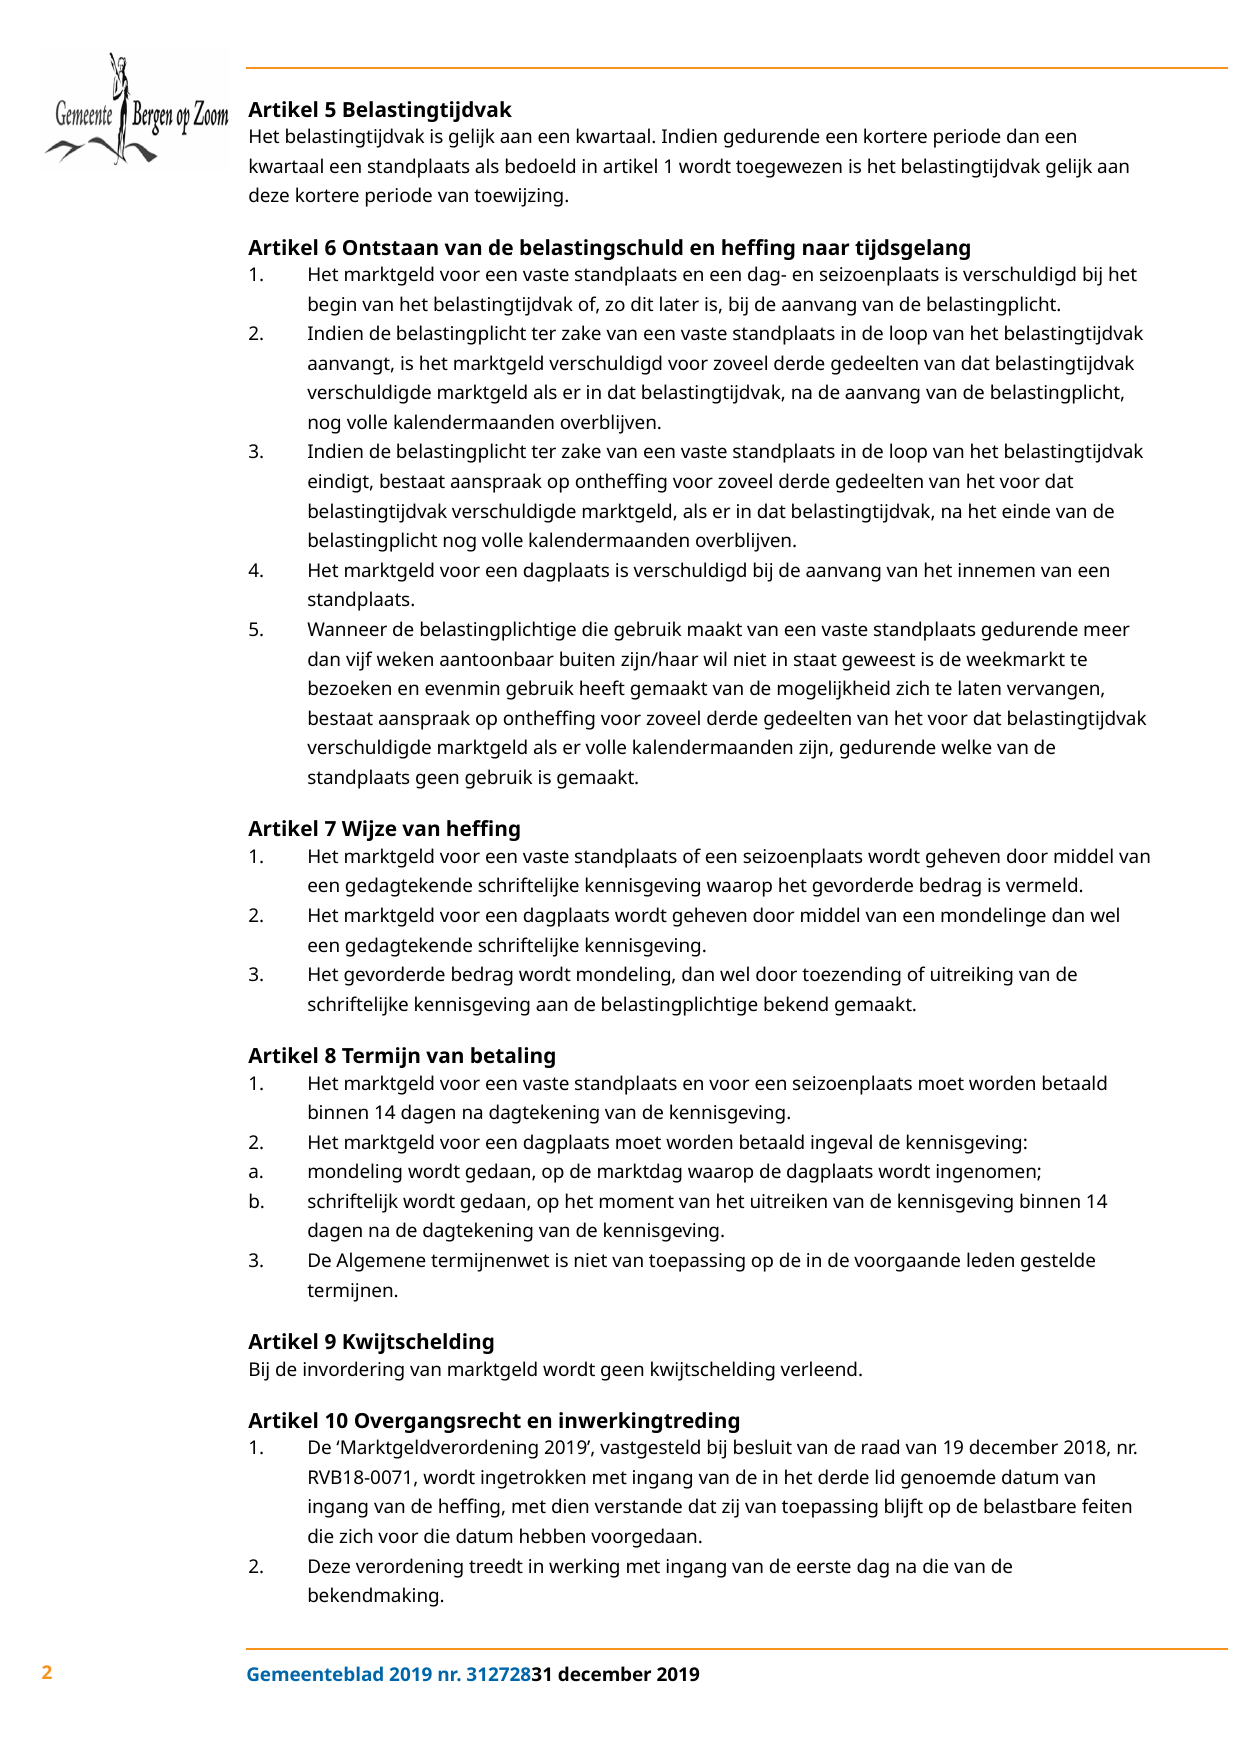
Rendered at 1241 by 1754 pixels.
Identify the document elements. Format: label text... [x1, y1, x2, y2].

list Deze verordening treedt in werking met ingang van de eerste dag na die van de bekendmaking. [248, 1553, 1152, 1608]
list Wanneer de belastingplichtige die gebruik maakt van een vaste standplaats gedurende meer dan vijf weken aantoonbaar buiten zijn/haar wil niet in staat geweest is de weekmarkt te bezoeken en evenmin gebruik heeft gemaakt van de mogelijkheid zich te laten vervangen, bestaat aanspraak op ontheffing voor zoveel derde gedeelten van het voor dat belastingtijdvak verschuldigde marktgeld als er volle kalendermaanden zijn, gedurende welke van de standplaats geen gebruik is gemaakt. [248, 616, 1152, 790]
list Het marktgeld voor een dagplaats is verschuldigd bij de aanvang van het innemen van een standplaats. [248, 557, 1152, 612]
list Het marktgeld voor een vaste standplaats en voor een seizoenplaats moet worden betaald binnen 14 dagen na dagtekening van de kennisgeving. [248, 1070, 1152, 1125]
picture [41, 47, 231, 172]
list mondeling wordt gedaan, op de marktdag waarop de dagplaats wordt ingenomen; [248, 1158, 1152, 1184]
list Het marktgeld voor een vaste standplaats en een dag- en seizoenplaats is verschuldigd bij het begin van het belastingtijdvak of, zo dit later is, bij de aanvang van de belastingplicht. [248, 261, 1152, 317]
text Artikel 9 Kwijtschelding [248, 1327, 1152, 1356]
text Bij de invordering van marktgeld wordt geen kwijtschelding verleend. [248, 1356, 1152, 1381]
text Artikel 5 Belastingtijdvak [248, 95, 1152, 123]
list Indien de belastingplicht ter zake van een vaste standplaats in de loop van het belastingtijdvak aanvangt, is het marktgeld verschuldigd voor zoveel derde gedeelten van dat belastingtijdvak verschuldigde marktgeld als er in dat belastingtijdvak, na de aanvang van de belastingplicht, nog volle kalendermaanden overblijven. [248, 320, 1152, 435]
list Het marktgeld voor een dagplaats wordt geheven door middel van een mondelinge dan wel een gedagtekende schriftelijke kennisgeving. [248, 902, 1152, 957]
text Artikel 7 Wijze van heffing [248, 814, 1152, 843]
list Het marktgeld voor een dagplaats moet worden betaald ingeval de kennisgeving: [248, 1129, 1152, 1155]
list schriftelijk wordt gedaan, op het moment van het uitreiken van de kennisgeving binnen 14 dagen na de dagtekening van de kennisgeving. [248, 1188, 1152, 1243]
text Artikel 8 Termijn van betaling [248, 1041, 1152, 1070]
text Artikel 6 Ontstaan van de belastingschuld en heffing naar tijdsgelang [248, 233, 1152, 261]
list Indien de belastingplicht ter zake van een vaste standplaats in de loop van het belastingtijdvak eindigt, bestaat aanspraak op ontheffing voor zoveel derde gedeelten van het voor dat belastingtijdvak verschuldigde marktgeld, als er in dat belastingtijdvak, na het einde van de belastingplicht nog volle kalendermaanden overblijven. [248, 439, 1152, 553]
list De Algemene termijnenwet is niet van toepassing op de in de voorgaande leden gestelde termijnen. [248, 1247, 1152, 1303]
text Artikel 10 Overgangsrecht en inwerkingtreding [248, 1406, 1152, 1434]
list Het gevorderde bedrag wordt mondeling, dan wel door toezending of uitreiking van de schriftelijke kennisgeving aan de belastingplichtige bekend gemaakt. [248, 961, 1152, 1017]
list Het marktgeld voor een vaste standplaats of een seizoenplaats wordt geheven door middel van een gedagtekende schriftelijke kennisgeving waarop het gevorderde bedrag is vermeld. [248, 843, 1152, 898]
list De ‘Marktgeldverordening 2019’, vastgesteld bij besluit van de raad van 19 december 2018, nr. RVB18-0071, wordt ingetrokken met ingang van de in het derde lid genoemde datum van ingang van de heffing, met dien verstande dat zij van toepassing blijft op de belastbare feiten die zich voor die datum hebben voorgedaan. [248, 1434, 1152, 1549]
text Het belastingtijdvak is gelijk aan een kwartaal. Indien gedurende een kortere periode dan een kwartaal een standplaats als bedoeld in artikel 1 wordt toegewezen is het belastingtijdvak gelijk aan deze kortere periode van toewijzing. [248, 123, 1152, 208]
